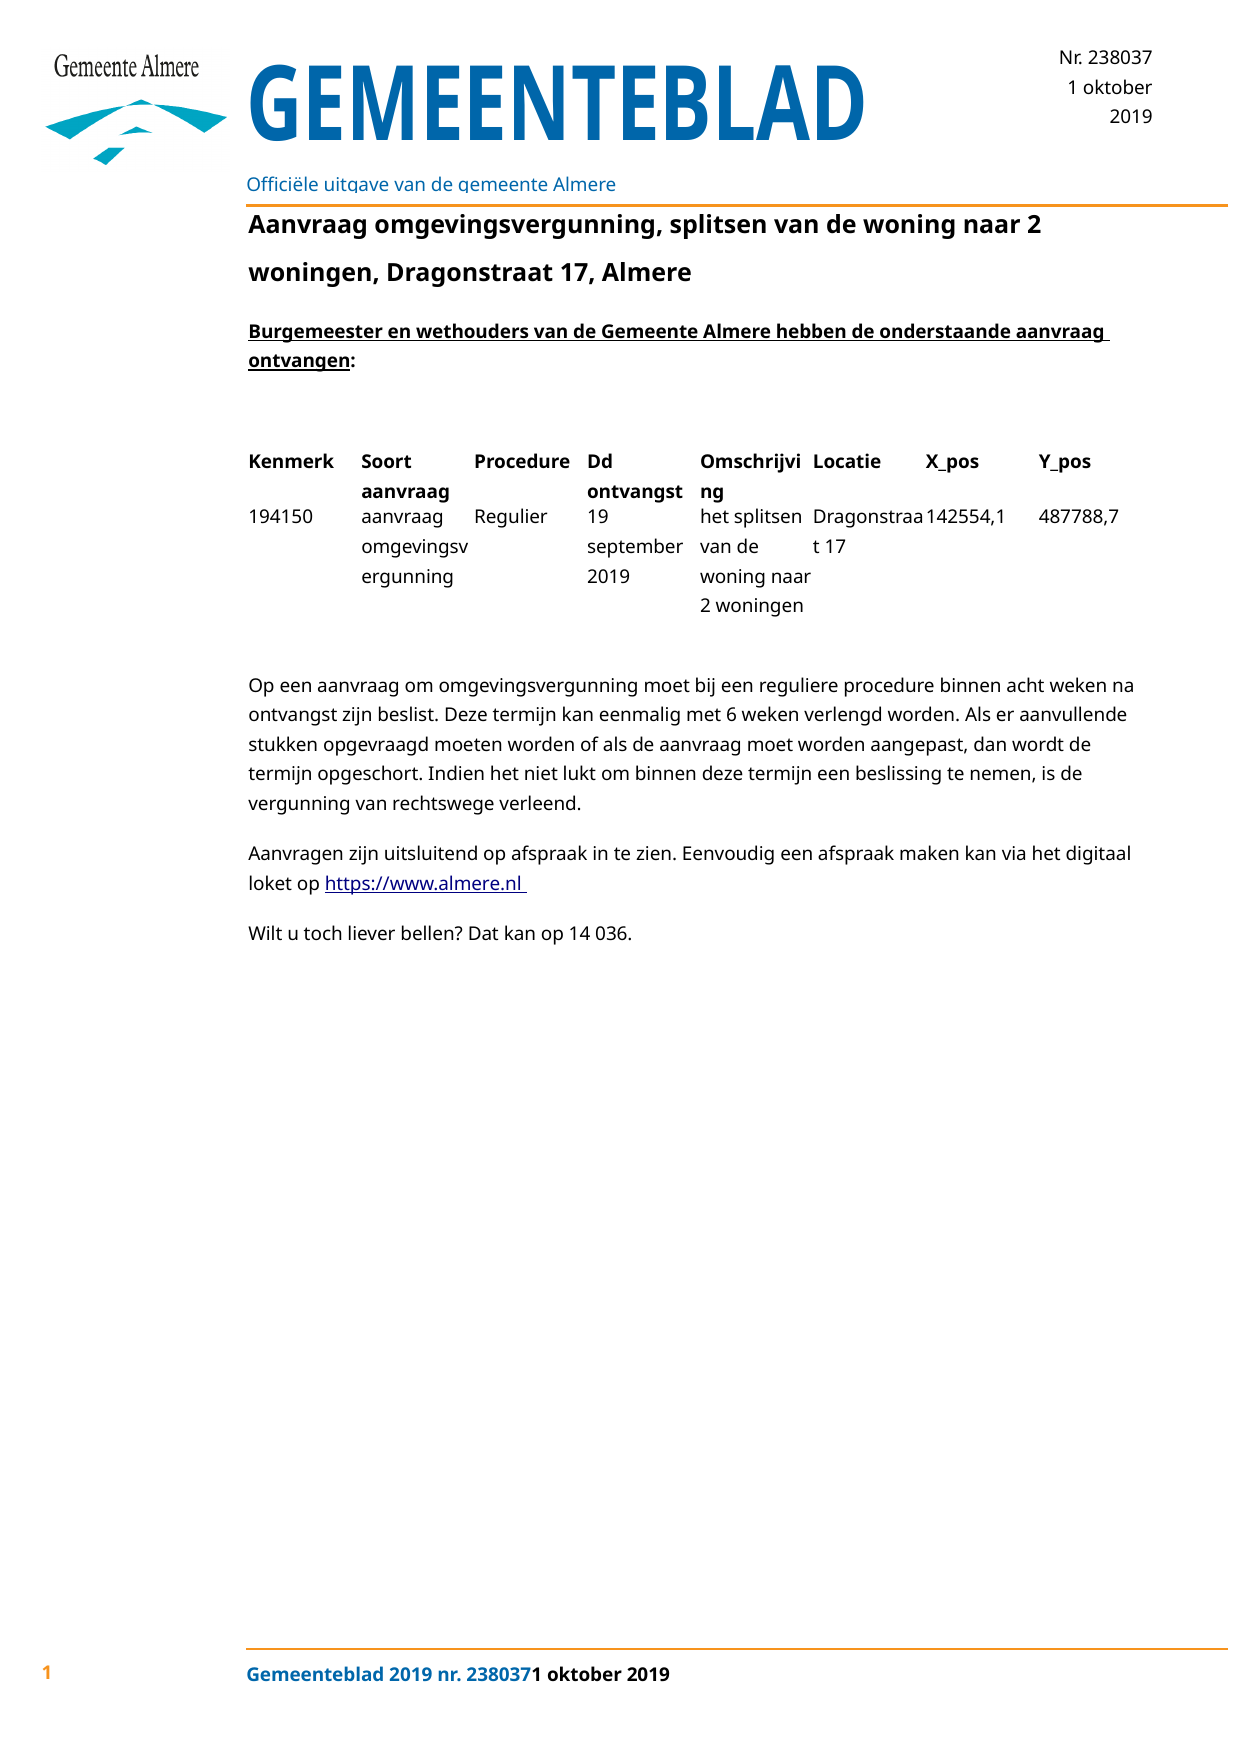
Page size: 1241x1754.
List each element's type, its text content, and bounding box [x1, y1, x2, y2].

table_cell 194150 [248, 504, 361, 618]
table_header Procedure [474, 449, 587, 504]
text Wilt u toch liever bellen? Dat kan op 14 036. [248, 921, 1152, 946]
table_cell aanvraag omgevingsvergunning [361, 504, 474, 618]
table_cell Regulier [474, 504, 587, 618]
table_cell het splitsen van de woning naar 2 woningen [700, 504, 813, 618]
text Aanvraag omgevingsvergunning, splitsen van de woning naar 2 woningen, Dragonstraat 17, Almere [248, 207, 1152, 288]
picture [41, 47, 231, 172]
table_header Omschrijving [700, 449, 813, 504]
table_header Dd ontvangst [587, 449, 700, 504]
table_cell Dragonstraat 17 [813, 504, 926, 618]
table_header X_pos [926, 449, 1038, 504]
table_header Kenmerk [248, 449, 361, 504]
text Burgemeester en wethouders van de Gemeente Almere hebben de onderstaande aanvraag ontvangen: [248, 318, 1152, 373]
table_cell 142554,1 [926, 504, 1038, 618]
table_header Locatie [813, 449, 926, 504]
table_cell 487788,7 [1039, 504, 1152, 618]
table_header Soort aanvraag [361, 449, 474, 504]
text Op een aanvraag om omgevingsvergunning moet bij een reguliere procedure binnen acht weken na ontvangst zijn beslist. Deze termijn kan eenmalig met 6 weken verlengd worden. Als er aanvullende stukken opgevraagd moeten worden of als de aanvraag moet worden aangepast, dan wordt de termijn opgeschort. Indien het niet lukt om binnen deze termijn een beslissing te nemen, is de vergunning van rechtswege verleend. [248, 672, 1152, 816]
table_header Y_pos [1039, 449, 1152, 504]
text Aanvragen zijn uitsluitend op afspraak in te zien. Eenvoudig een afspraak maken kan via het digitaal loket op https://www.almere.nl [248, 841, 1152, 896]
table_cell 19 september 2019 [587, 504, 700, 618]
